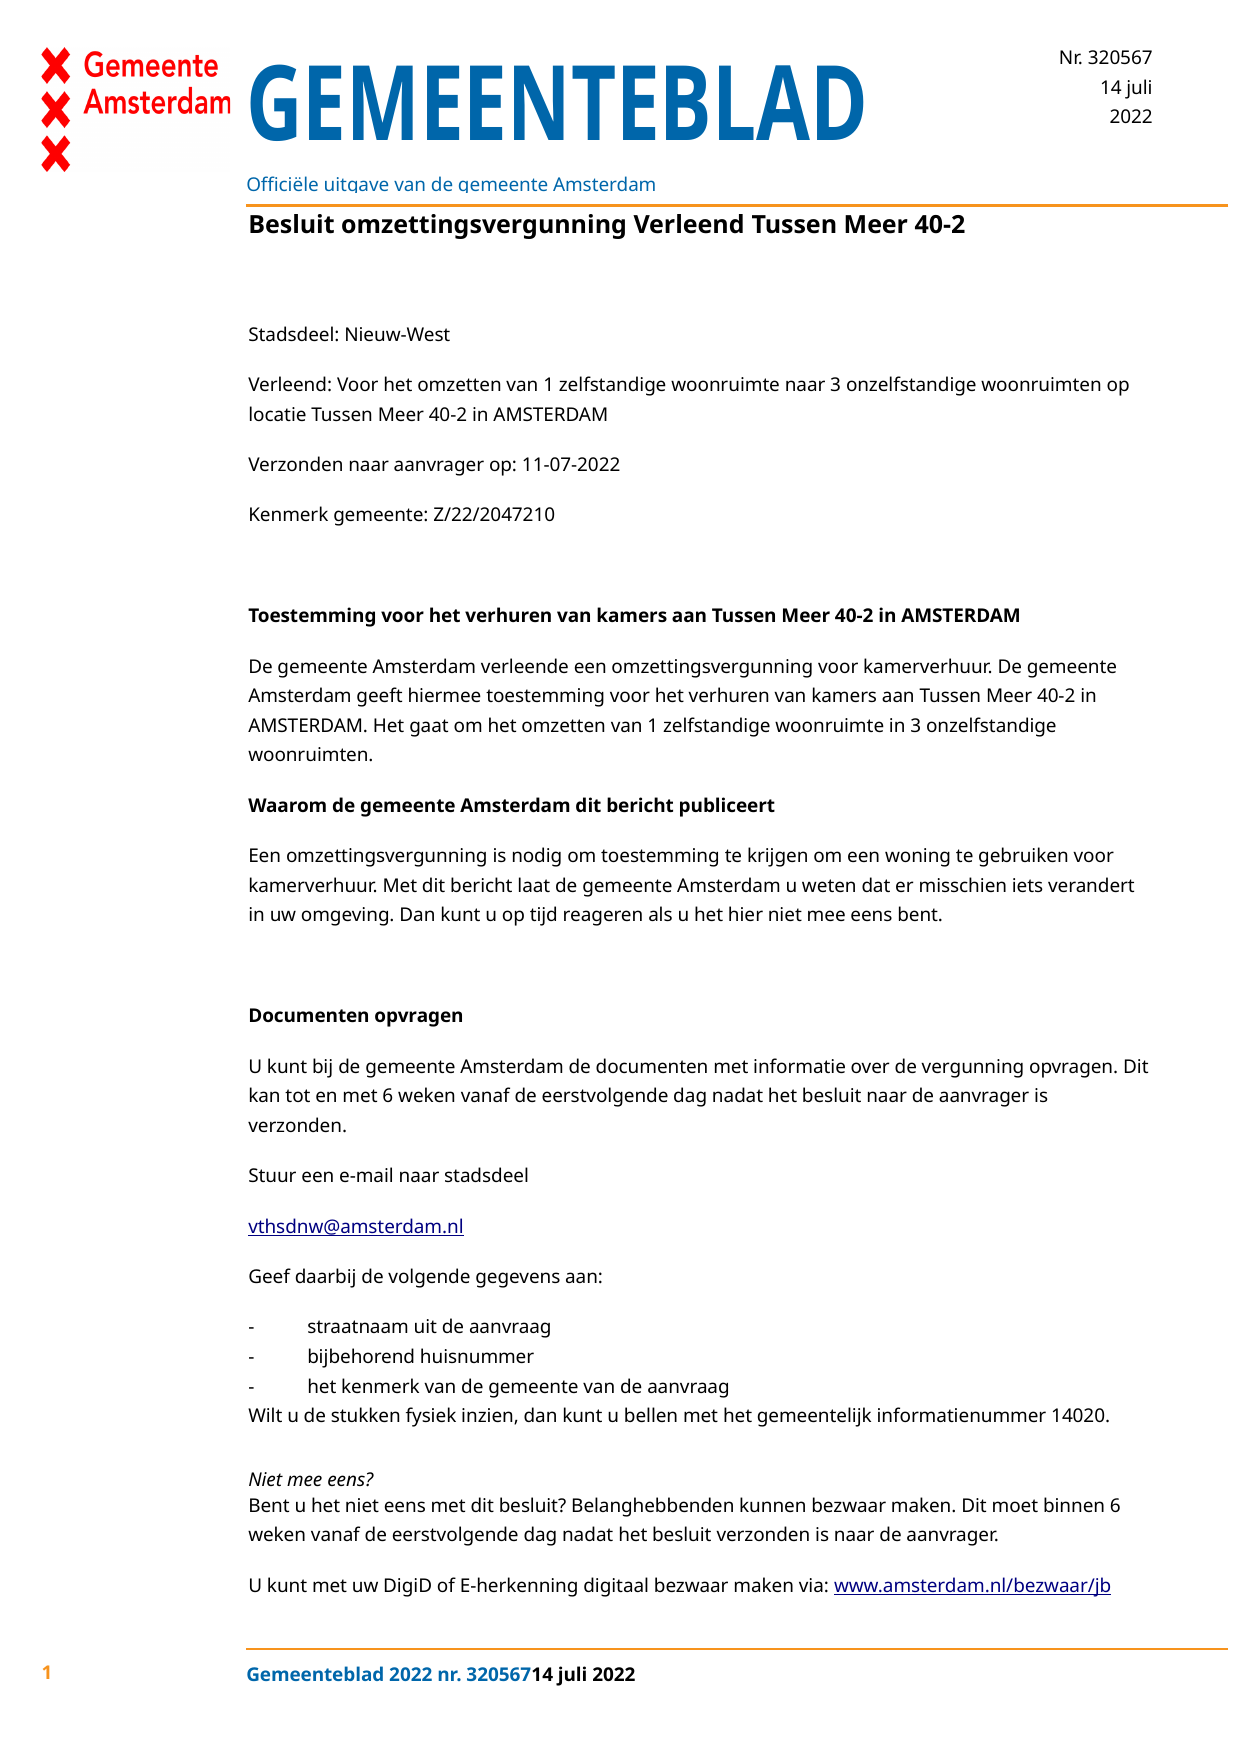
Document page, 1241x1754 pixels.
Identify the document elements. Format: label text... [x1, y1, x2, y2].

text Geef daarbij de volgende gegevens aan: [248, 1263, 1152, 1289]
text Toestemming voor het verhuren van kamers aan Tussen Meer 40-2 in AMSTERDAM [248, 602, 1152, 628]
text Wilt u de stukken fysiek inzien, dan kunt u bellen met het gemeentelijk informatienummer 14020. [248, 1402, 1152, 1428]
text De gemeente Amsterdam verleende een omzettingsvergunning voor kamerverhuur. De gemeente Amsterdam geeft hiermee toestemming voor het verhuren van kamers aan Tussen Meer 40-2 in AMSTERDAM. Het gaat om het omzetten van 1 zelfstandige woonruimte in 3 onzelfstandige woonruimten. [248, 653, 1152, 767]
text U kunt bij de gemeente Amsterdam de documenten met informatie over de vergunning opvragen. Dit kan tot en met 6 weken vanaf de eerstvolgende dag nadat het besluit naar de aanvrager is verzonden. [248, 1053, 1152, 1138]
text Waarom de gemeente Amsterdam dit bericht publiceert [248, 792, 1152, 818]
picture [41, 47, 231, 172]
text Een omzettingsvergunning is nodig om toestemming te krijgen om een woning te gebruiken voor kamerverhuur. Met dit bericht laat de gemeente Amsterdam u weten dat er misschien iets verandert in uw omgeving. Dan kunt u op tijd reageren als u het hier niet mee eens bent. [248, 842, 1152, 927]
text vthsdnw@amsterdam.nl [248, 1213, 1152, 1238]
text Stuur een e-mail naar stadsdeel [248, 1162, 1152, 1188]
text Kenmerk gemeente: Z/22/2047210 [248, 502, 1152, 527]
text Verzonden naar aanvrager op: 11-07-2022 [248, 451, 1152, 477]
list het kenmerk van de gemeente van de aanvraag [248, 1373, 1152, 1398]
text Verleend: Voor het omzetten van 1 zelfstandige woonruimte naar 3 onzelfstandige woonruimten op locatie Tussen Meer 40-2 in AMSTERDAM [248, 371, 1152, 426]
text Niet mee eens? [248, 1466, 1152, 1492]
list straatnaam uit de aanvraag [248, 1314, 1152, 1339]
text Stadsdeel: Nieuw-West [248, 321, 1152, 346]
list bijbehorend huisnummer [248, 1343, 1152, 1369]
text U kunt met uw DigiD of E-herkenning digitaal bezwaar maken via: www.amsterdam.nl/bezwaar/jb [248, 1572, 1152, 1598]
text Besluit omzettingsvergunning Verleend Tussen Meer 40-2 [248, 207, 1152, 241]
text Bent u het niet eens met dit besluit? Belanghebbenden kunnen bezwaar maken. Dit moet binnen 6 weken vanaf de eerstvolgende dag nadat het besluit verzonden is naar de aanvrager. [248, 1492, 1152, 1547]
text Documenten opvragen [248, 1002, 1152, 1028]
